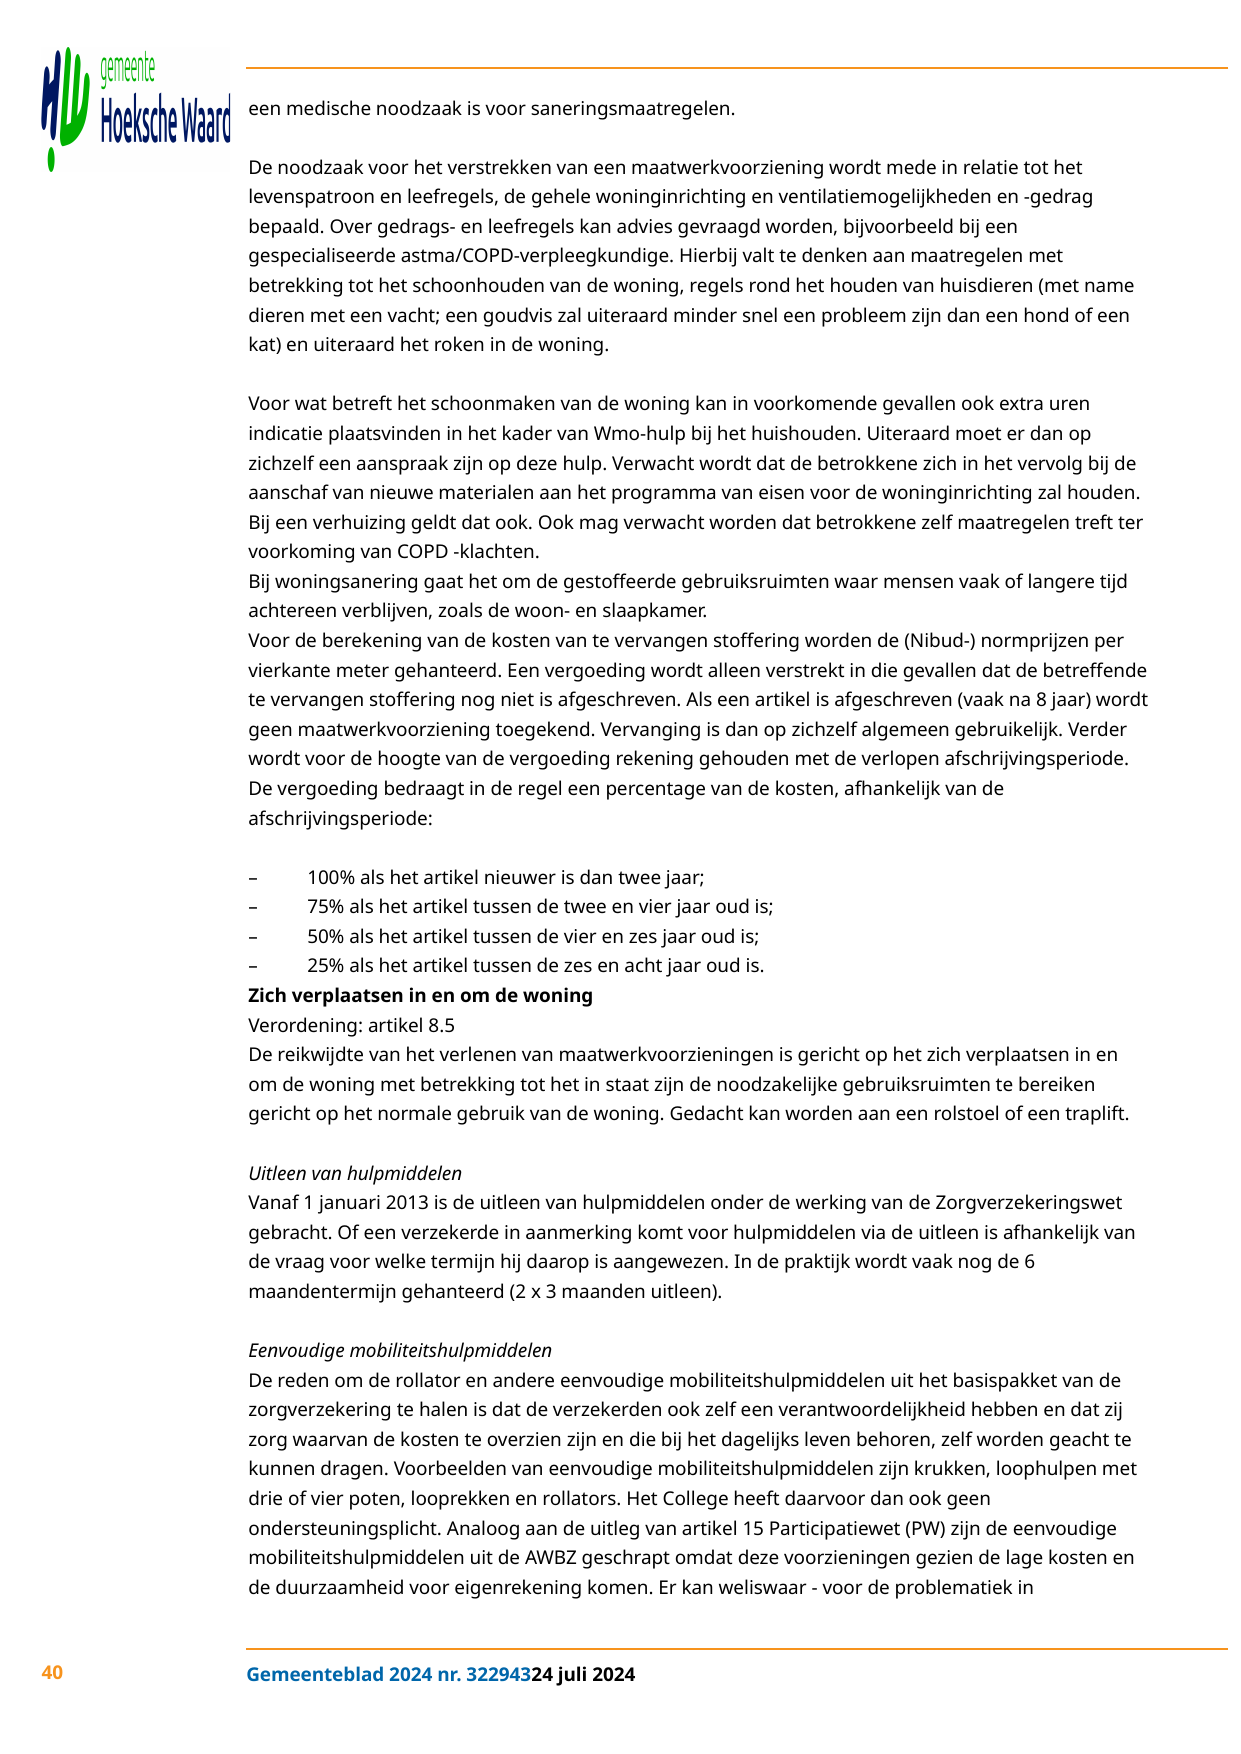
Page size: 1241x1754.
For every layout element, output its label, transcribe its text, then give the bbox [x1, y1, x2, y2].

text Voor de berekening van de kosten van te vervangen stoffering worden de (Nibud-) normprijzen per vierkante meter gehanteerd. Een vergoeding wordt alleen verstrekt in die gevallen dat de betreffende te vervangen stoffering nog niet is afgeschreven. Als een artikel is afgeschreven (vaak na 8 jaar) wordt geen maatwerkvoorziening toegekend. Vervanging is dan op zichzelf algemeen gebruikelijk. Verder wordt voor de hoogte van de vergoeding rekening gehouden met de verlopen afschrijvingsperiode. De vergoeding bedraagt in de regel een percentage van de kosten, afhankelijk van de afschrijvingsperiode: [248, 627, 1152, 831]
text Bij woningsanering gaat het om de gestoffeerde gebruiksruimten waar mensen vaak of langere tijd achtereen verblijven, zoals de woon- en slaapkamer. [248, 568, 1152, 623]
list 100% als het artikel nieuwer is dan twee jaar; [248, 864, 1152, 890]
text De reden om de rollator en andere eenvoudige mobiliteitshulpmiddelen uit het basispakket van de zorgverzekering te halen is dat de verzekerden ook zelf een verantwoordelijkheid hebben en dat zij zorg waarvan de kosten te overzien zijn en die bij het dagelijks leven behoren, zelf worden geacht te kunnen dragen. Voorbeelden van eenvoudige mobiliteitshulpmiddelen zijn krukken, loophulpen met drie of vier poten, looprekken en rollators. Het College heeft daarvoor dan ook geen ondersteuningsplicht. Analoog aan de uitleg van artikel 15 Participatiewet (PW) zijn de eenvoudige mobiliteitshulpmiddelen uit de AWBZ geschrapt omdat deze voorzieningen gezien de lage kosten en de duurzaamheid voor eigenrekening komen. Er kan weliswaar - voor de problematiek in [248, 1367, 1152, 1600]
list 25% als het artikel tussen de zes en acht jaar oud is. [248, 953, 1152, 978]
text Eenvoudige mobiliteitshulpmiddelen [248, 1337, 1152, 1363]
list 50% als het artikel tussen de vier en zes jaar oud is; [248, 923, 1152, 949]
text Verordening: artikel 8.5 [248, 1012, 1152, 1038]
picture [41, 47, 231, 172]
text De noodzaak voor het verstrekken van een maatwerkvoorziening wordt mede in relatie tot het levenspatroon en leefregels, de gehele woninginrichting en ventilatiemogelijkheden en -gedrag bepaald. Over gedrags- en leefregels kan advies gevraagd worden, bijvoorbeeld bij een gespecialiseerde astma/COPD-verpleegkundige. Hierbij valt te denken aan maatregelen met betrekking tot het schoonhouden van de woning, regels rond het houden van huisdieren (met name dieren met een vacht; een goudvis zal uiteraard minder snel een probleem zijn dan een hond of een kat) en uiteraard het roken in de woning. [248, 154, 1152, 357]
text Vanaf 1 januari 2013 is de uitleen van hulpmiddelen onder de werking van de Zorgverzekeringswet gebracht. Of een verzekerde in aanmerking komt voor hulpmiddelen via de uitleen is afhankelijk van de vraag voor welke termijn hij daarop is aangewezen. In de praktijk wordt vaak nog de 6 maandentermijn gehanteerd (2 x 3 maanden uitleen). [248, 1189, 1152, 1304]
text De reikwijdte van het verlenen van maatwerkvoorzieningen is gericht op het zich verplaatsen in en om de woning met betrekking tot het in staat zijn de noodzakelijke gebruiksruimten te bereiken gericht op het normale gebruik van de woning. Gedacht kan worden aan een rolstoel of een traplift. [248, 1041, 1152, 1126]
text een medische noodzaak is voor saneringsmaatregelen. [248, 95, 1152, 121]
list 75% als het artikel tussen de twee en vier jaar oud is; [248, 893, 1152, 919]
text Voor wat betreft het schoonmaken van de woning kan in voorkomende gevallen ook extra uren indicatie plaatsvinden in het kader van Wmo-hulp bij het huishouden. Uiteraard moet er dan op zichzelf een aanspraak zijn op deze hulp. Verwacht wordt dat de betrokkene zich in het vervolg bij de aanschaf van nieuwe materialen aan het programma van eisen voor de woninginrichting zal houden. Bij een verhuizing geldt dat ook. Ook mag verwacht worden dat betrokkene zelf maatregelen treft ter voorkoming van COPD -klachten. [248, 391, 1152, 564]
text Uitleen van hulpmiddelen [248, 1160, 1152, 1186]
text Zich verplaatsen in en om de woning [248, 982, 1152, 1008]
